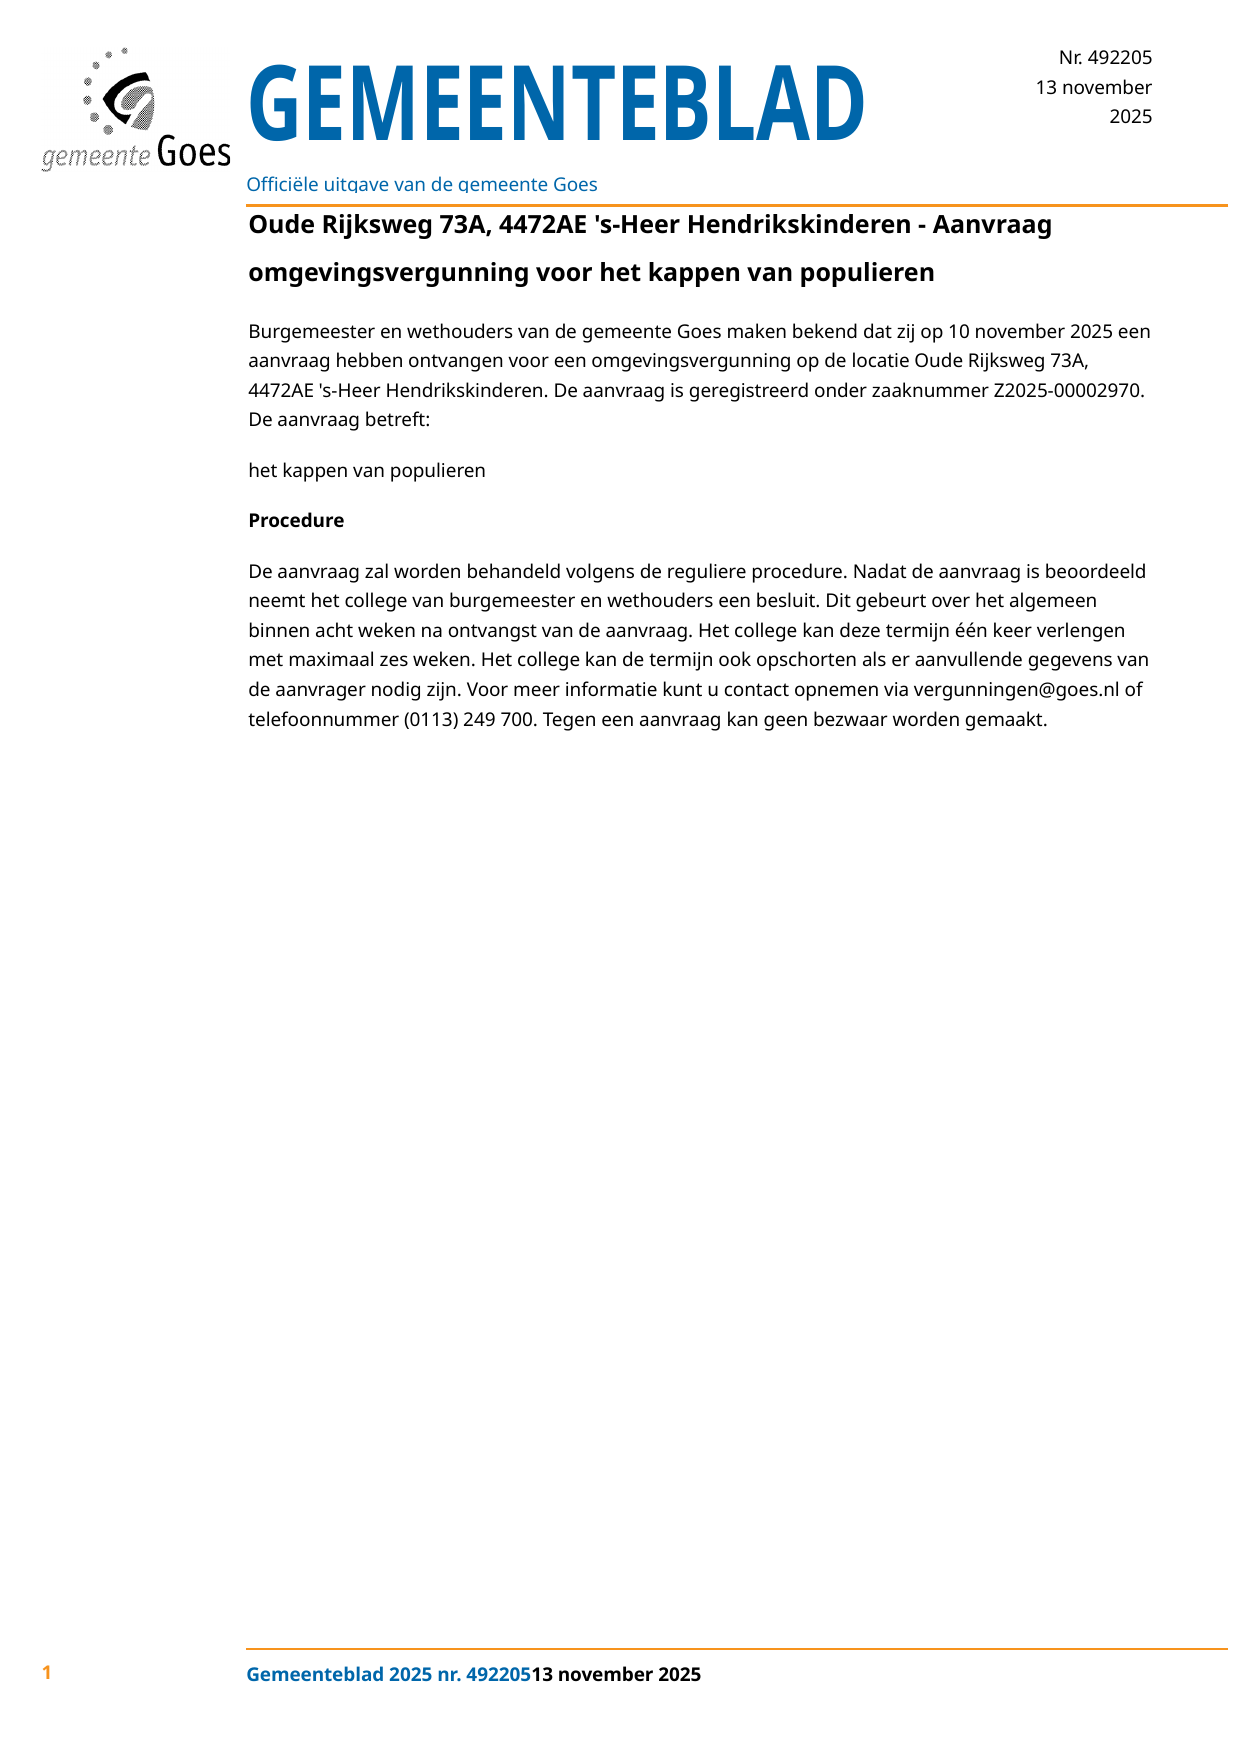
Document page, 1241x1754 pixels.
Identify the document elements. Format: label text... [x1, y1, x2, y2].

picture [41, 47, 231, 172]
text Oude Rijksweg 73A, 4472AE 's-Heer Hendrikskinderen - Aanvraag omgevingsvergunning voor het kappen van populieren [248, 207, 1152, 288]
text het kappen van populieren [248, 457, 1152, 483]
text Procedure [248, 507, 1152, 533]
text Burgemeester en wethouders van de gemeente Goes maken bekend dat zij op 10 november 2025 een aanvraag hebben ontvangen voor een omgevingsvergunning op de locatie Oude Rijksweg 73A, 4472AE 's-Heer Hendrikskinderen. De aanvraag is geregistreerd onder zaaknummer Z2025-00002970. De aanvraag betreft: [248, 318, 1152, 432]
text De aanvraag zal worden behandeld volgens de reguliere procedure. Nadat de aanvraag is beoordeeld neemt het college van burgemeester en wethouders een besluit. Dit gebeurt over het algemeen binnen acht weken na ontvangst van de aanvraag. Het college kan deze termijn één keer verlengen met maximaal zes weken. Het college kan de termijn ook opschorten als er aanvullende gegevens van de aanvrager nodig zijn. Voor meer informatie kunt u contact opnemen via vergunningen@goes.nl of telefoonnummer (0113) 249 700. Tegen een aanvraag kan geen bezwaar worden gemaakt. [248, 558, 1152, 732]
